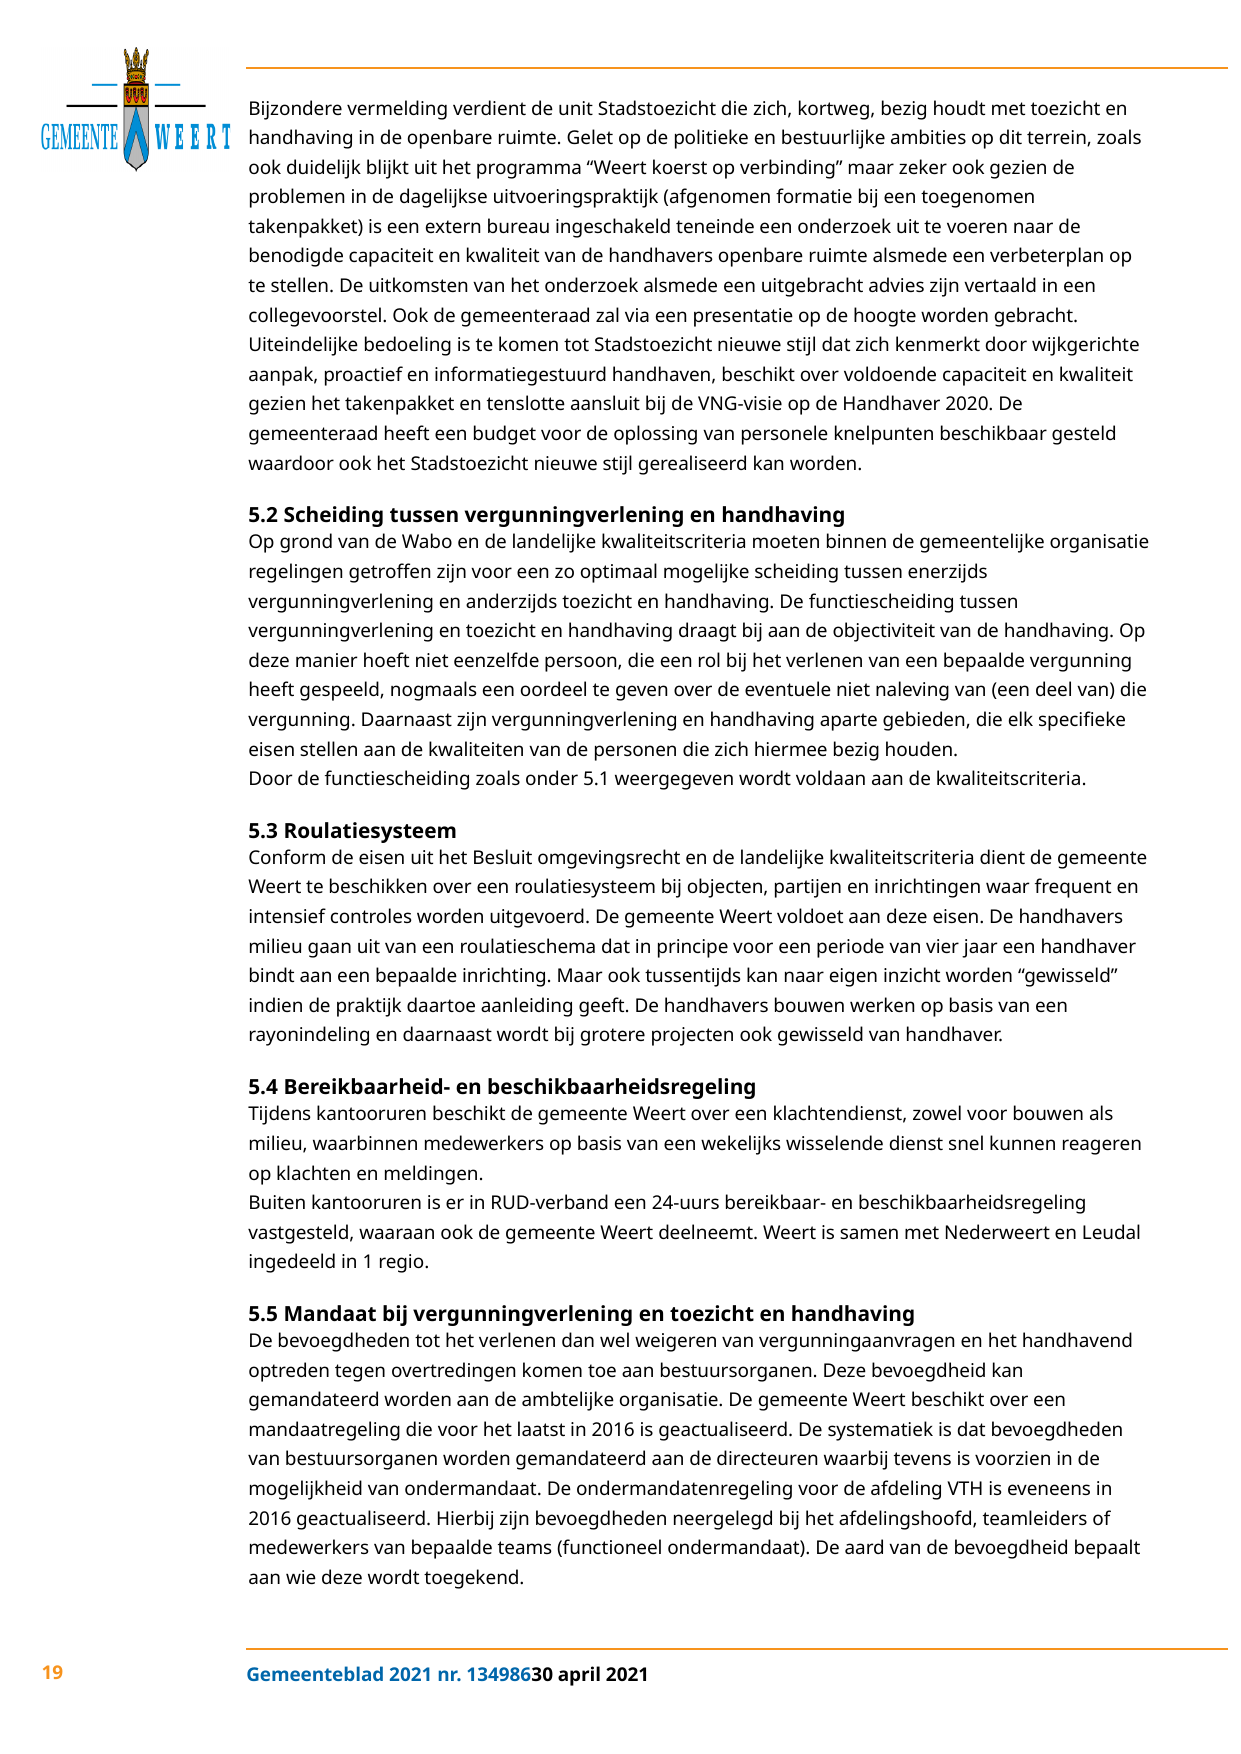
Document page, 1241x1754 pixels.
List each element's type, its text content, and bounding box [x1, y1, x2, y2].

text 5.3 Roulatiesysteem [248, 816, 1152, 844]
text 5.5 Mandaat bij vergunningverlening en toezicht en handhaving [248, 1299, 1152, 1327]
text Buiten kantooruren is er in RUD-verband een 24-uurs bereikbaar- en beschikbaarheidsregeling vastgesteld, waaraan ook de gemeente Weert deelneemt. Weert is samen met Nederweert en Leudal ingedeeld in 1 regio. [248, 1189, 1152, 1274]
text De bevoegdheden tot het verlenen dan wel weigeren van vergunningaanvragen en het handhavend optreden tegen overtredingen komen toe aan bestuursorganen. Deze bevoegdheid kan gemandateerd worden aan de ambtelijke organisatie. De gemeente Weert beschikt over een mandaatregeling die voor het laatst in 2016 is geactualiseerd. De systematiek is dat bevoegdheden van bestuursorganen worden gemandateerd aan de directeuren waarbij tevens is voorzien in de mogelijkheid van ondermandaat. De ondermandatenregeling voor de afdeling VTH is eveneens in 2016 geactualiseerd. Hierbij zijn bevoegdheden neergelegd bij het afdelingshoofd, teamleiders of medewerkers van bepaalde teams (functioneel ondermandaat). De aard van de bevoegdheid bepaalt aan wie deze wordt toegekend. [248, 1327, 1152, 1590]
text 5.4 Bereikbaarheid- en beschikbaarheidsregeling [248, 1072, 1152, 1101]
picture [41, 47, 231, 172]
text Conform de eisen uit het Besluit omgevingsrecht en de landelijke kwaliteitscriteria dient de gemeente Weert te beschikken over een roulatiesysteem bij objecten, partijen en inrichtingen waar frequent en intensief controles worden uitgevoerd. De gemeente Weert voldoet aan deze eisen. De handhavers milieu gaan uit van een roulatieschema dat in principe voor een periode van vier jaar een handhaver bindt aan een bepaalde inrichting. Maar ook tussentijds kan naar eigen inzicht worden “gewisseld” indien de praktijk daartoe aanleiding geeft. De handhavers bouwen werken op basis van een rayonindeling en daarnaast wordt bij grotere projecten ook gewisseld van handhaver. [248, 844, 1152, 1047]
text Op grond van de Wabo en de landelijke kwaliteitscriteria moeten binnen de gemeentelijke organisatie regelingen getroffen zijn voor een zo optimaal mogelijke scheiding tussen enerzijds vergunningverlening en anderzijds toezicht en handhaving. De functiescheiding tussen vergunningverlening en toezicht en handhaving draagt bij aan de objectiviteit van de handhaving. Op deze manier hoeft niet eenzelfde persoon, die een rol bij het verlenen van een bepaalde vergunning heeft gespeeld, nogmaals een oordeel te geven over de eventuele niet naleving van (een deel van) die vergunning. Daarnaast zijn vergunningverlening en handhaving aparte gebieden, die elk specifieke eisen stellen aan de kwaliteiten van de personen die zich hiermee bezig houden. [248, 529, 1152, 761]
text Tijdens kantooruren beschikt de gemeente Weert over een klachtendienst, zowel voor bouwen als milieu, waarbinnen medewerkers op basis van een wekelijks wisselende dienst snel kunnen reageren op klachten en meldingen. [248, 1101, 1152, 1185]
text Door de functiescheiding zoals onder 5.1 weergegeven wordt voldaan aan de kwaliteitscriteria. [248, 765, 1152, 791]
text Bijzondere vermelding verdient de unit Stadstoezicht die zich, kortweg, bezig houdt met toezicht en handhaving in de openbare ruimte. Gelet op de politieke en bestuurlijke ambities op dit terrein, zoals ook duidelijk blijkt uit het programma “Weert koerst op verbinding” maar zeker ook gezien de problemen in de dagelijkse uitvoeringspraktijk (afgenomen formatie bij een toegenomen takenpakket) is een extern bureau ingeschakeld teneinde een onderzoek uit te voeren naar de benodigde capaciteit en kwaliteit van de handhavers openbare ruimte alsmede een verbeterplan op te stellen. De uitkomsten van het onderzoek alsmede een uitgebracht advies zijn vertaald in een collegevoorstel. Ook de gemeenteraad zal via een presentatie op de hoogte worden gebracht. Uiteindelijke bedoeling is te komen tot Stadstoezicht nieuwe stijl dat zich kenmerkt door wijkgerichte aanpak, proactief en informatiegestuurd handhaven, beschikt over voldoende capaciteit en kwaliteit gezien het takenpakket en tenslotte aansluit bij de VNG-visie op de Handhaver 2020. De gemeenteraad heeft een budget voor de oplossing van personele knelpunten beschikbaar gesteld waardoor ook het Stadstoezicht nieuwe stijl gerealiseerd kan worden. [248, 95, 1152, 476]
text 5.2 Scheiding tussen vergunningverlening en handhaving [248, 500, 1152, 529]
